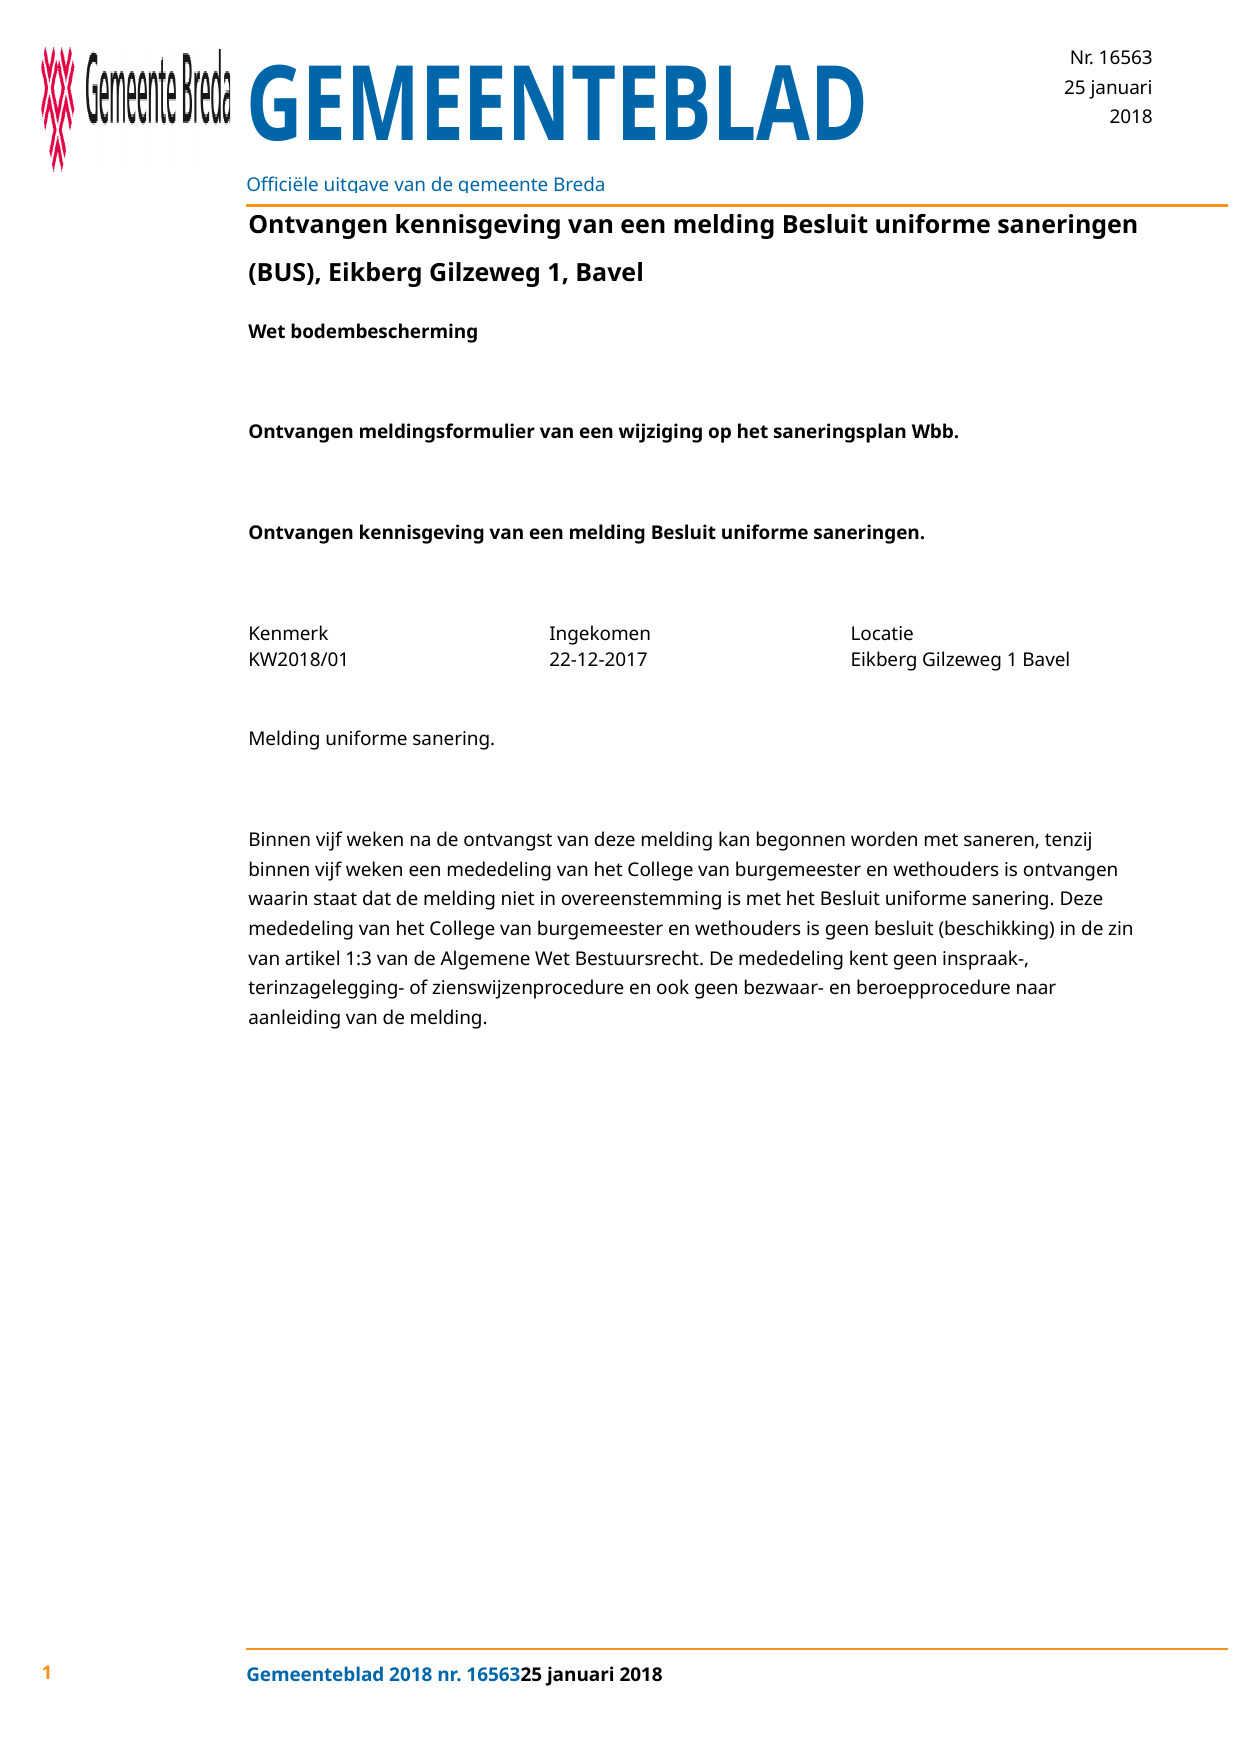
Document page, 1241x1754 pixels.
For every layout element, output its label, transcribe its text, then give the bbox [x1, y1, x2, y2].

text Wet bodembescherming [248, 318, 1152, 344]
picture [41, 47, 231, 172]
table_header Kenmerk [248, 621, 549, 646]
text Ontvangen kennisgeving van een melding Besluit uniforme saneringen. [248, 519, 1152, 545]
text Ontvangen meldingsformulier van een wijziging op het saneringsplan Wbb. [248, 419, 1152, 444]
table_header Locatie [850, 621, 1152, 646]
text Binnen vijf weken na de ontvangst van deze melding kan begonnen worden met saneren, tenzij binnen vijf weken een mededeling van het College van burgemeester en wethouders is ontvangen waarin staat dat de melding niet in overeenstemming is met het Besluit uniforme sanering. Deze mededeling van het College van burgemeester en wethouders is geen besluit (beschikking) in de zin van artikel 1:3 van de Algemene Wet Bestuursrecht. De mededeling kent geen inspraak-, terinzagelegging- of zienswijzenprocedure en ook geen bezwaar- en beroepprocedure naar aanleiding van de melding. [248, 826, 1152, 1030]
table_header Ingekomen [549, 621, 850, 646]
text Melding uniforme sanering. [248, 726, 1152, 751]
table_cell Eikberg Gilzeweg 1 Bavel [850, 646, 1152, 672]
text Ontvangen kennisgeving van een melding Besluit uniforme saneringen (BUS), Eikberg Gilzeweg 1, Bavel [248, 207, 1152, 288]
table_cell 22-12-2017 [549, 646, 850, 672]
table_cell KW2018/01 [248, 646, 549, 672]
